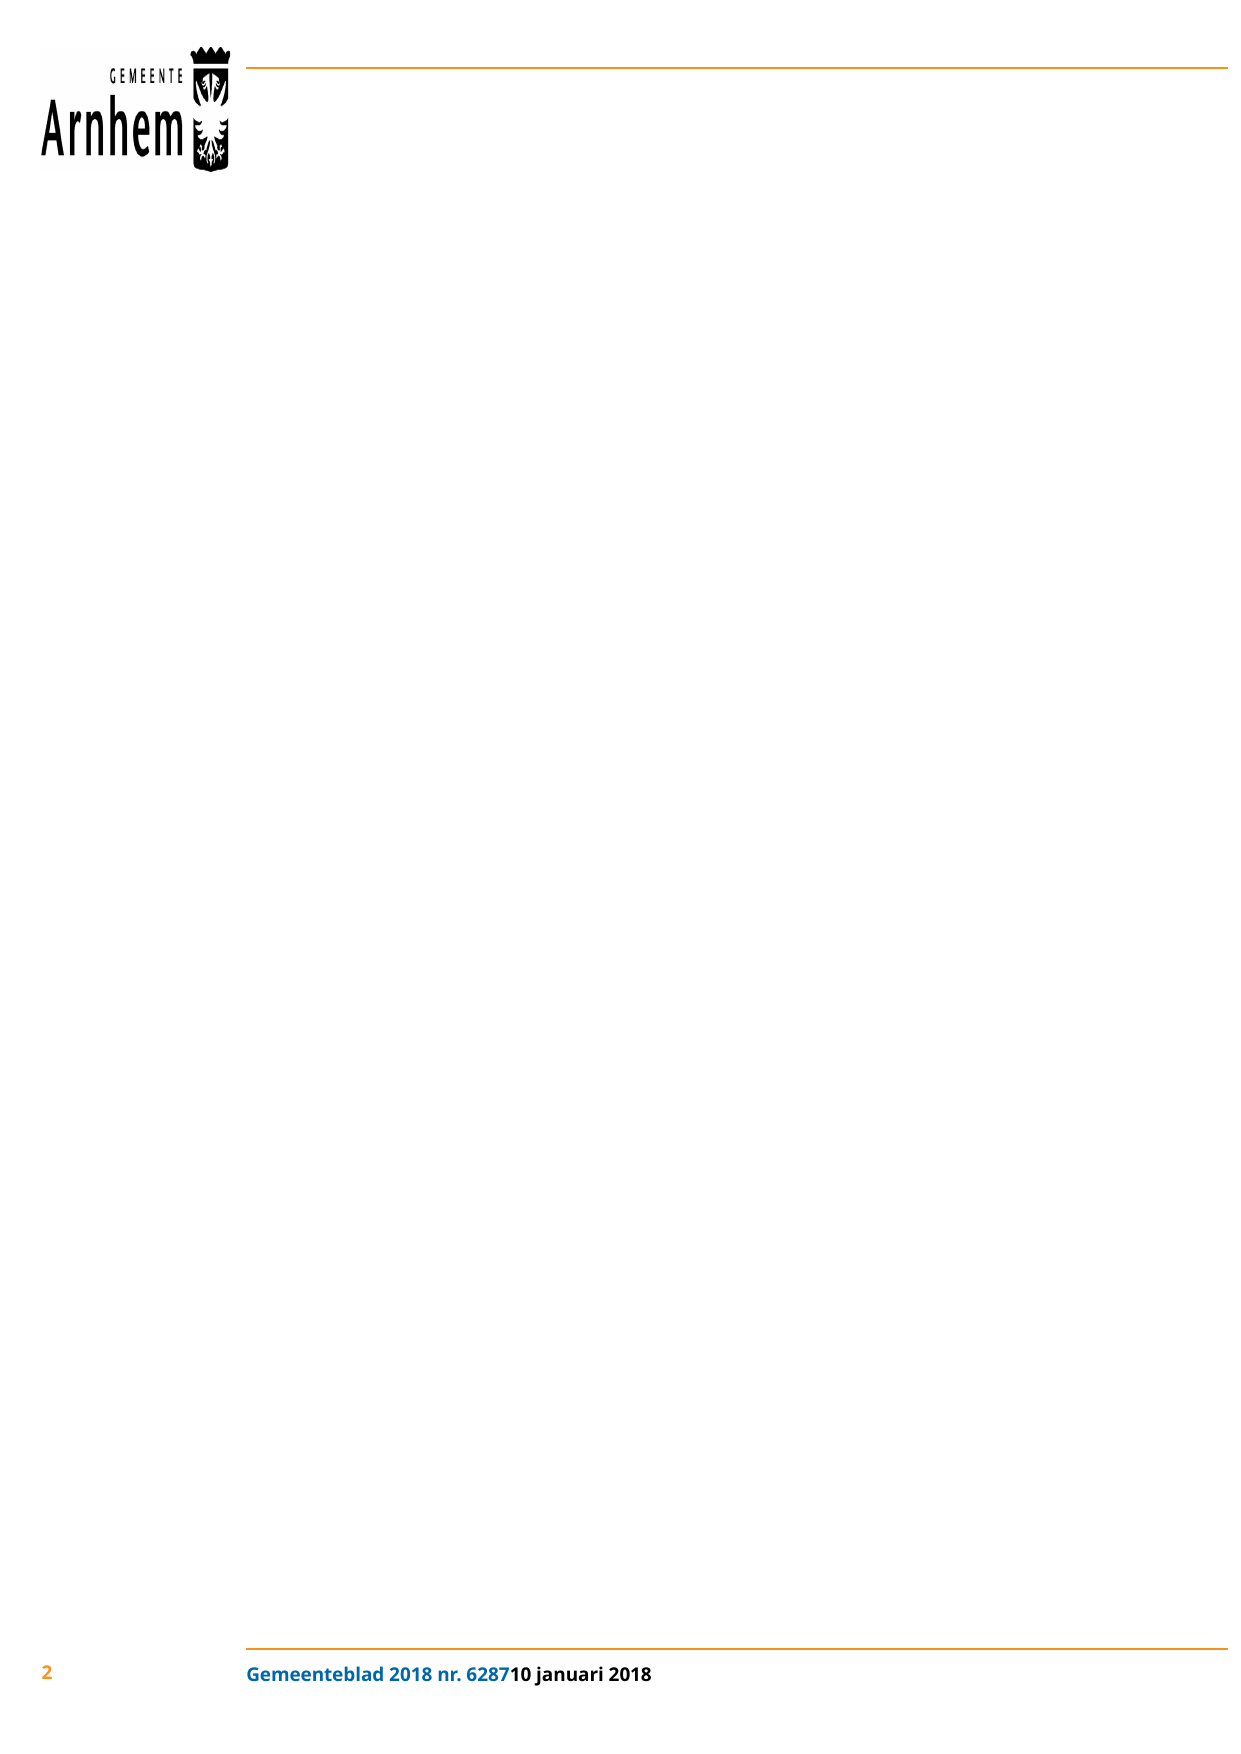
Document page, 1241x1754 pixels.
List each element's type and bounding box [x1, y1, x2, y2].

picture [41, 47, 231, 172]
